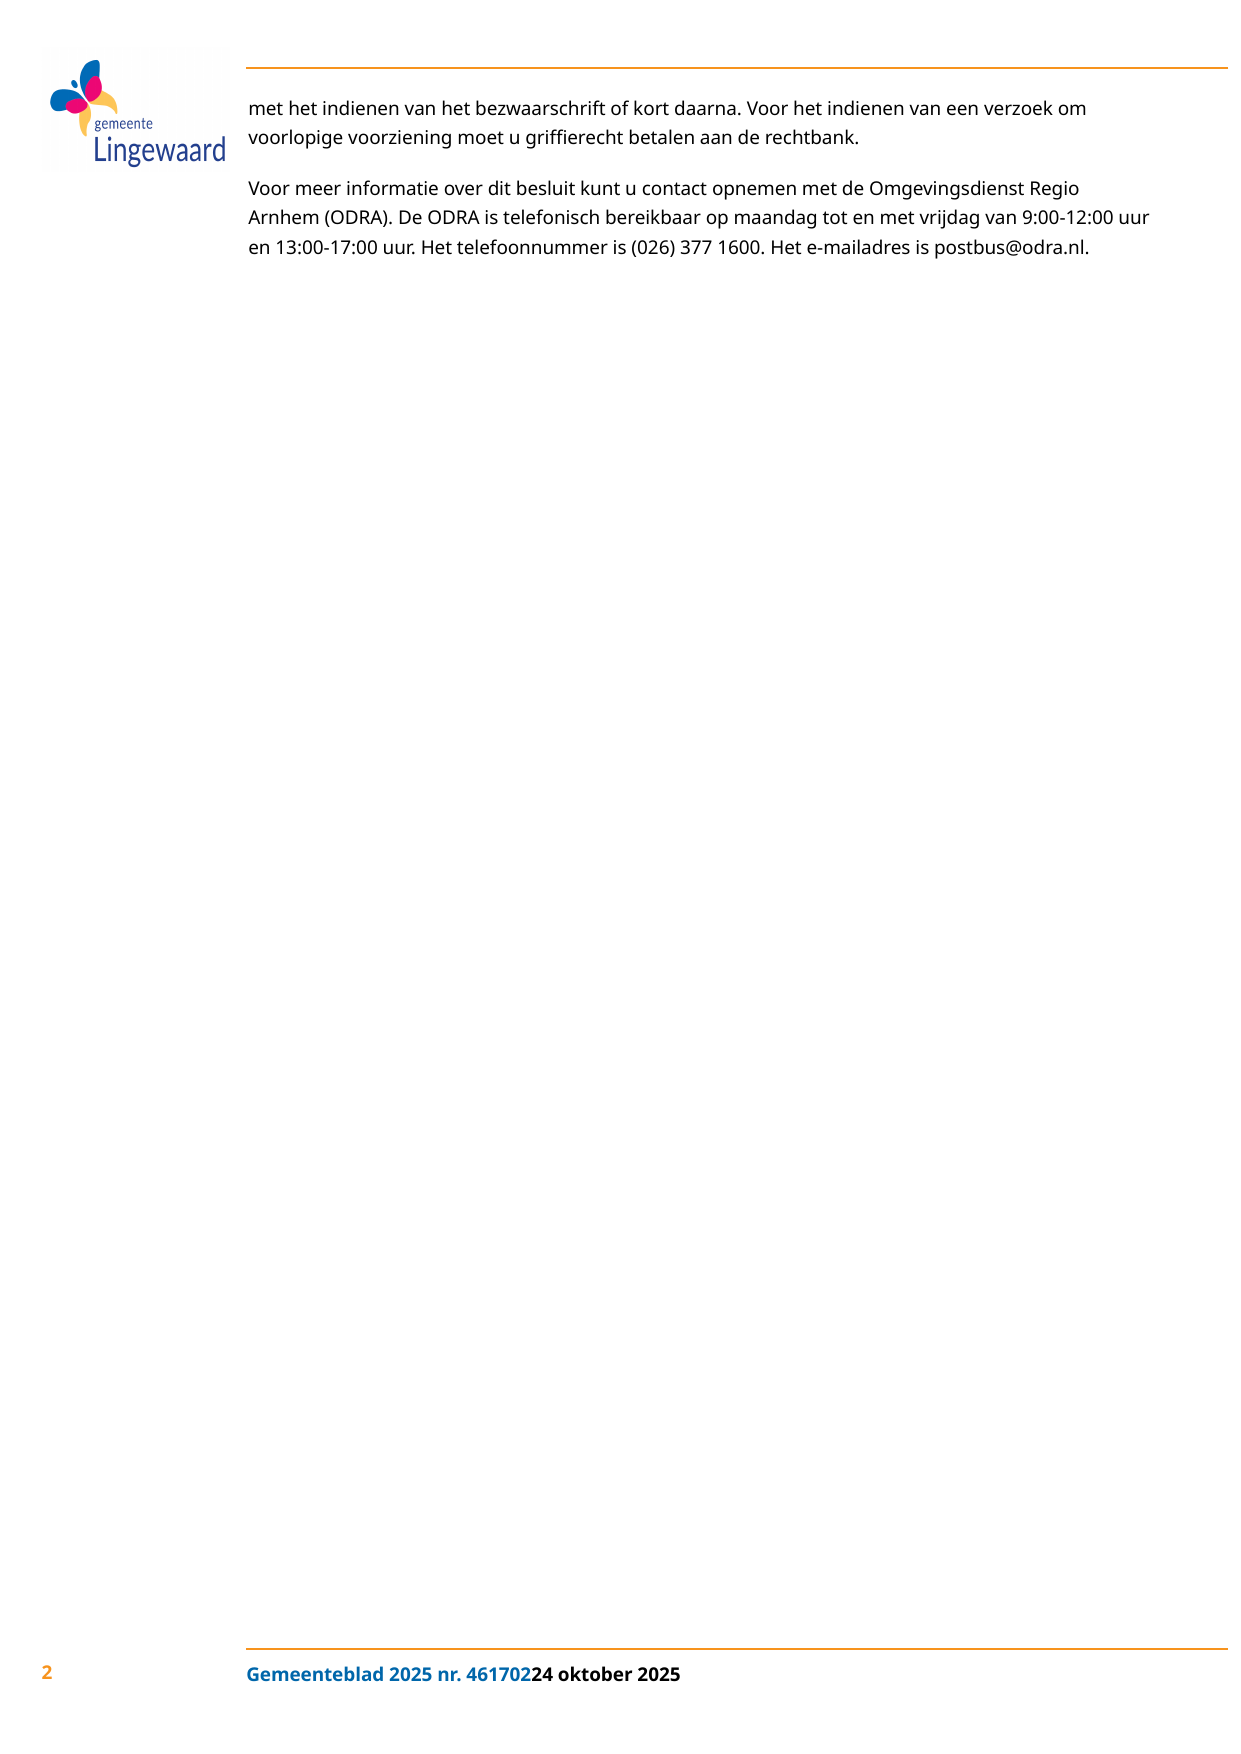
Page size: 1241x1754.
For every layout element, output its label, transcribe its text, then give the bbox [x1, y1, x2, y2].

text Voor meer informatie over dit besluit kunt u contact opnemen met de Omgevingsdienst Regio Arnhem (ODRA). De ODRA is telefonisch bereikbaar op maandag tot en met vrijdag van 9:00-12:00 uur en 13:00-17:00 uur. Het telefoonnummer is (026) 377 1600. Het e-mailadres is postbus@odra.nl. [248, 175, 1152, 260]
picture [41, 47, 231, 172]
text met het indienen van het bezwaarschrift of kort daarna. Voor het indienen van een verzoek om voorlopige voorziening moet u griffierecht betalen aan de rechtbank. [248, 95, 1152, 150]
